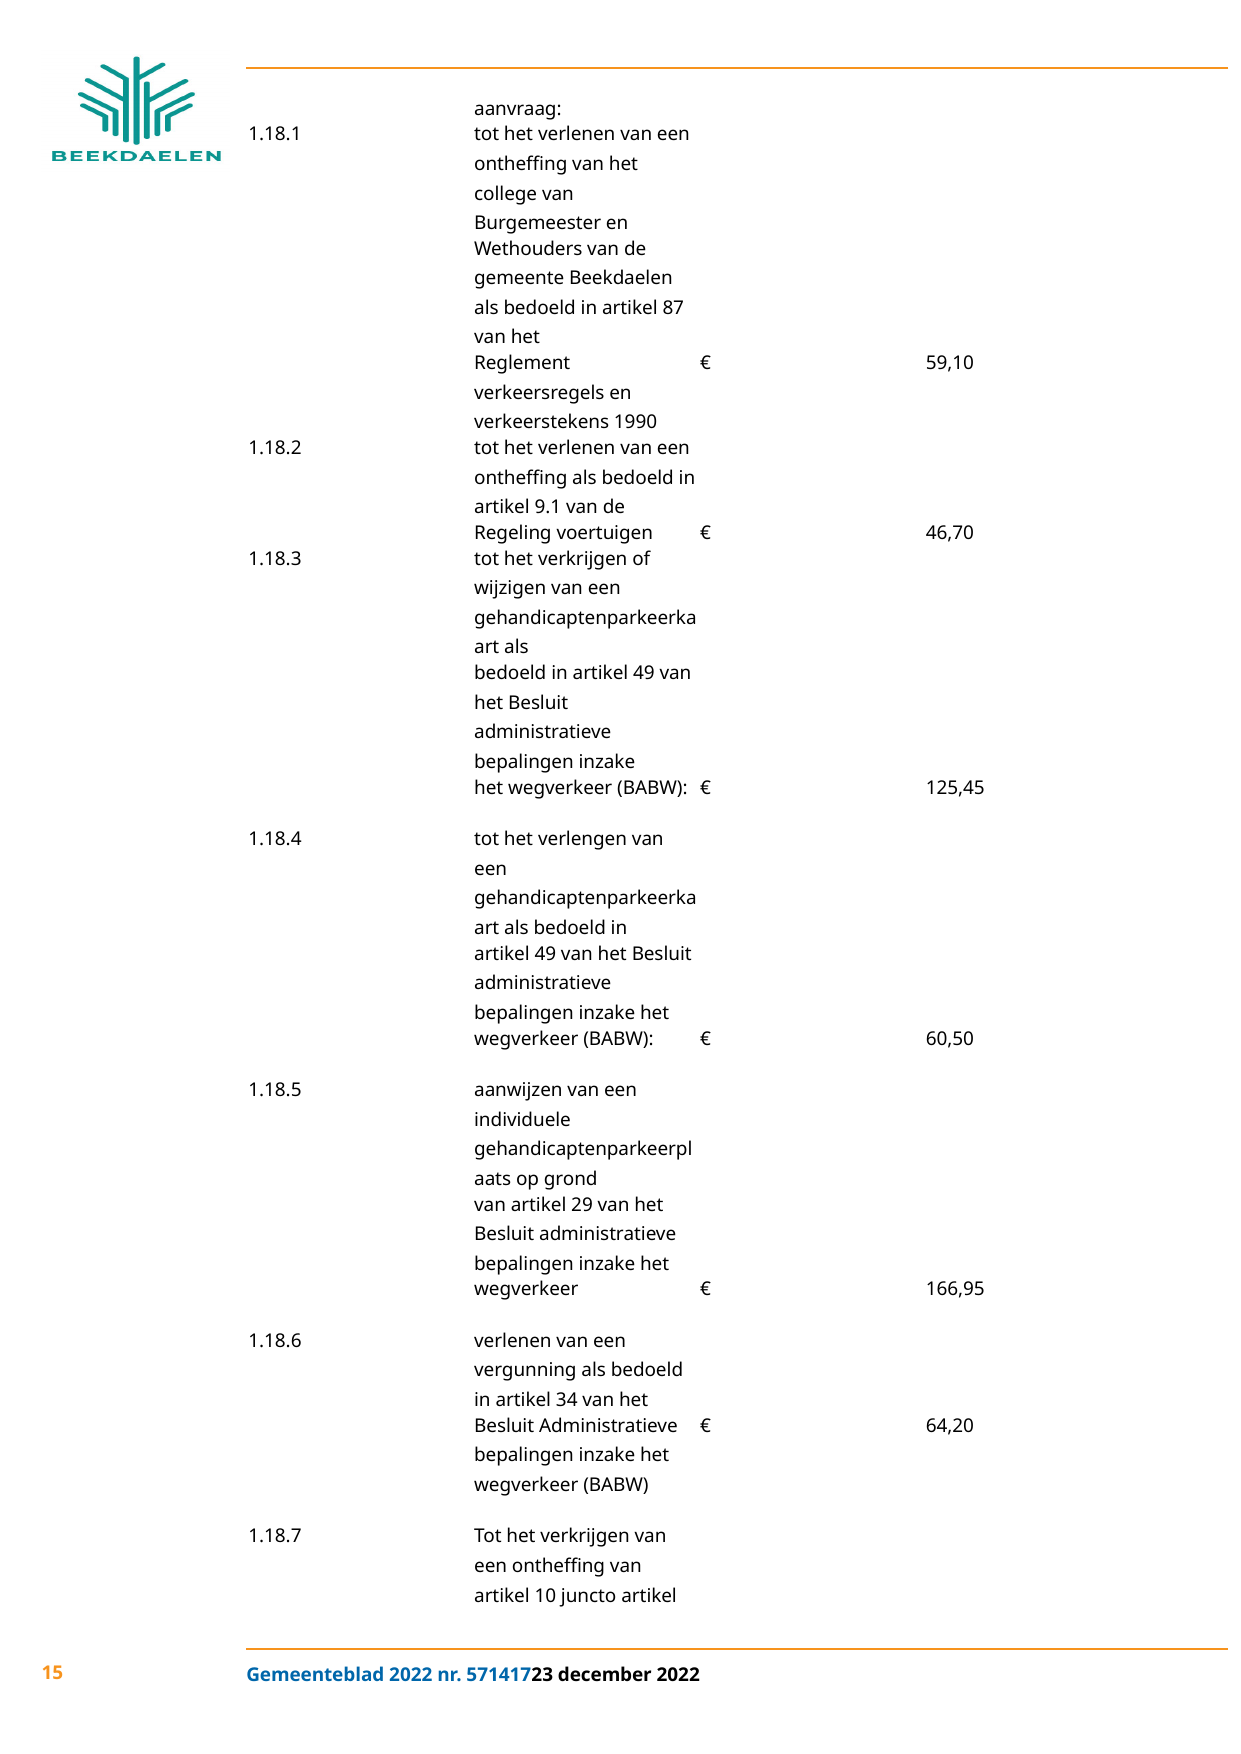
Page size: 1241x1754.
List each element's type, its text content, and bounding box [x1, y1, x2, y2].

table_cell [248, 1497, 474, 1523]
table_cell [700, 121, 926, 235]
table_cell [926, 1191, 1152, 1276]
table_cell € [700, 519, 926, 545]
table_cell [926, 1301, 1152, 1327]
table_cell [248, 1025, 474, 1051]
table_cell 1.18.4 [248, 825, 474, 940]
table_cell [248, 940, 474, 1025]
table_cell Regeling voertuigen [474, 519, 700, 545]
table_cell [248, 519, 474, 545]
table_cell [700, 1076, 926, 1191]
table_cell [926, 1523, 1152, 1607]
table_cell 1.18.7 [248, 1523, 474, 1607]
table_cell [248, 660, 474, 774]
table_cell [700, 434, 926, 519]
table_cell [248, 1276, 474, 1301]
table_cell [700, 660, 926, 774]
table_cell [700, 1191, 926, 1276]
table_cell [926, 940, 1152, 1025]
table_cell tot het verlengen van een gehandicaptenparkeerkaart als bedoeld in [474, 825, 700, 940]
table_cell 1.18.1 [248, 121, 474, 235]
table_cell [700, 545, 926, 659]
table_cell [700, 1301, 926, 1327]
table_cell wegverkeer [474, 1276, 700, 1301]
table_cell [248, 95, 474, 121]
table_cell 125,45 [926, 774, 1152, 800]
table_cell aanwijzen van een individuele gehandicaptenparkeerplaats op grond [474, 1076, 700, 1191]
table_cell 1.18.2 [248, 434, 474, 519]
table_cell tot het verlenen van een ontheffing als bedoeld in artikel 9.1 van de [474, 434, 700, 519]
table_cell € [700, 1025, 926, 1051]
table_cell 46,70 [926, 519, 1152, 545]
table_cell [248, 800, 474, 825]
table_cell het wegverkeer (BABW): [474, 774, 700, 800]
table_cell 59,10 [926, 350, 1152, 434]
table_cell [700, 800, 926, 825]
table_cell [700, 235, 926, 349]
table_cell [474, 800, 700, 825]
table_cell [700, 95, 926, 121]
table_cell [248, 1412, 474, 1497]
table_cell [700, 1327, 926, 1412]
table_cell [248, 1191, 474, 1276]
table_cell [926, 434, 1152, 519]
table_cell tot het verkrijgen of wijzigen van een gehandicaptenparkeerkaart als [474, 545, 700, 659]
table_cell artikel 49 van het Besluit administratieve bepalingen inzake het [474, 940, 700, 1025]
table_cell [926, 800, 1152, 825]
table_cell [700, 940, 926, 1025]
table_cell [926, 545, 1152, 659]
table_cell van artikel 29 van het Besluit administratieve bepalingen inzake het [474, 1191, 700, 1276]
table_cell wegverkeer (BABW): [474, 1025, 700, 1051]
table_cell [474, 1497, 700, 1523]
table_cell [474, 1051, 700, 1076]
table_cell [926, 95, 1152, 121]
table_cell [700, 825, 926, 940]
table_cell 60,50 [926, 1025, 1152, 1051]
table_cell [248, 774, 474, 800]
table_cell [700, 1523, 926, 1607]
table_cell € [700, 1276, 926, 1301]
table_cell [700, 1051, 926, 1076]
table_cell € [700, 774, 926, 800]
table_cell [926, 235, 1152, 349]
table_cell [474, 1301, 700, 1327]
table_cell € [700, 350, 926, 434]
table_cell 1.18.3 [248, 545, 474, 659]
table_cell 64,20 [926, 1412, 1152, 1497]
table_cell Wethouders van de gemeente Beekdaelen als bedoeld in artikel 87 van het [474, 235, 700, 349]
table_cell [926, 1076, 1152, 1191]
table_cell 1.18.5 [248, 1076, 474, 1191]
table_cell tot het verlenen van een ontheffing van het college van Burgemeester en [474, 121, 700, 235]
table_cell aanvraag: [474, 95, 700, 121]
table_cell [248, 350, 474, 434]
table_cell 1.18.6 [248, 1327, 474, 1412]
table_cell verlenen van een vergunning als bedoeld in artikel 34 van het [474, 1327, 700, 1412]
table_cell [248, 1051, 474, 1076]
table_cell [248, 235, 474, 349]
picture [41, 47, 231, 172]
table_cell [926, 1327, 1152, 1412]
table_cell Reglement verkeersregels en verkeerstekens 1990 [474, 350, 700, 434]
table_cell € [700, 1412, 926, 1497]
table_cell [926, 660, 1152, 774]
table_cell 166,95 [926, 1276, 1152, 1301]
table_cell [926, 825, 1152, 940]
table_cell [926, 1497, 1152, 1523]
table_cell [926, 1051, 1152, 1076]
table_cell bedoeld in artikel 49 van het Besluit administratieve bepalingen inzake [474, 660, 700, 774]
table_cell [248, 1301, 474, 1327]
table_cell [700, 1497, 926, 1523]
table_cell [926, 121, 1152, 235]
table_cell Tot het verkrijgen van een ontheffing van artikel 10 juncto artikel [474, 1523, 700, 1607]
table_cell Besluit Administratieve bepalingen inzake het wegverkeer (BABW) [474, 1412, 700, 1497]
